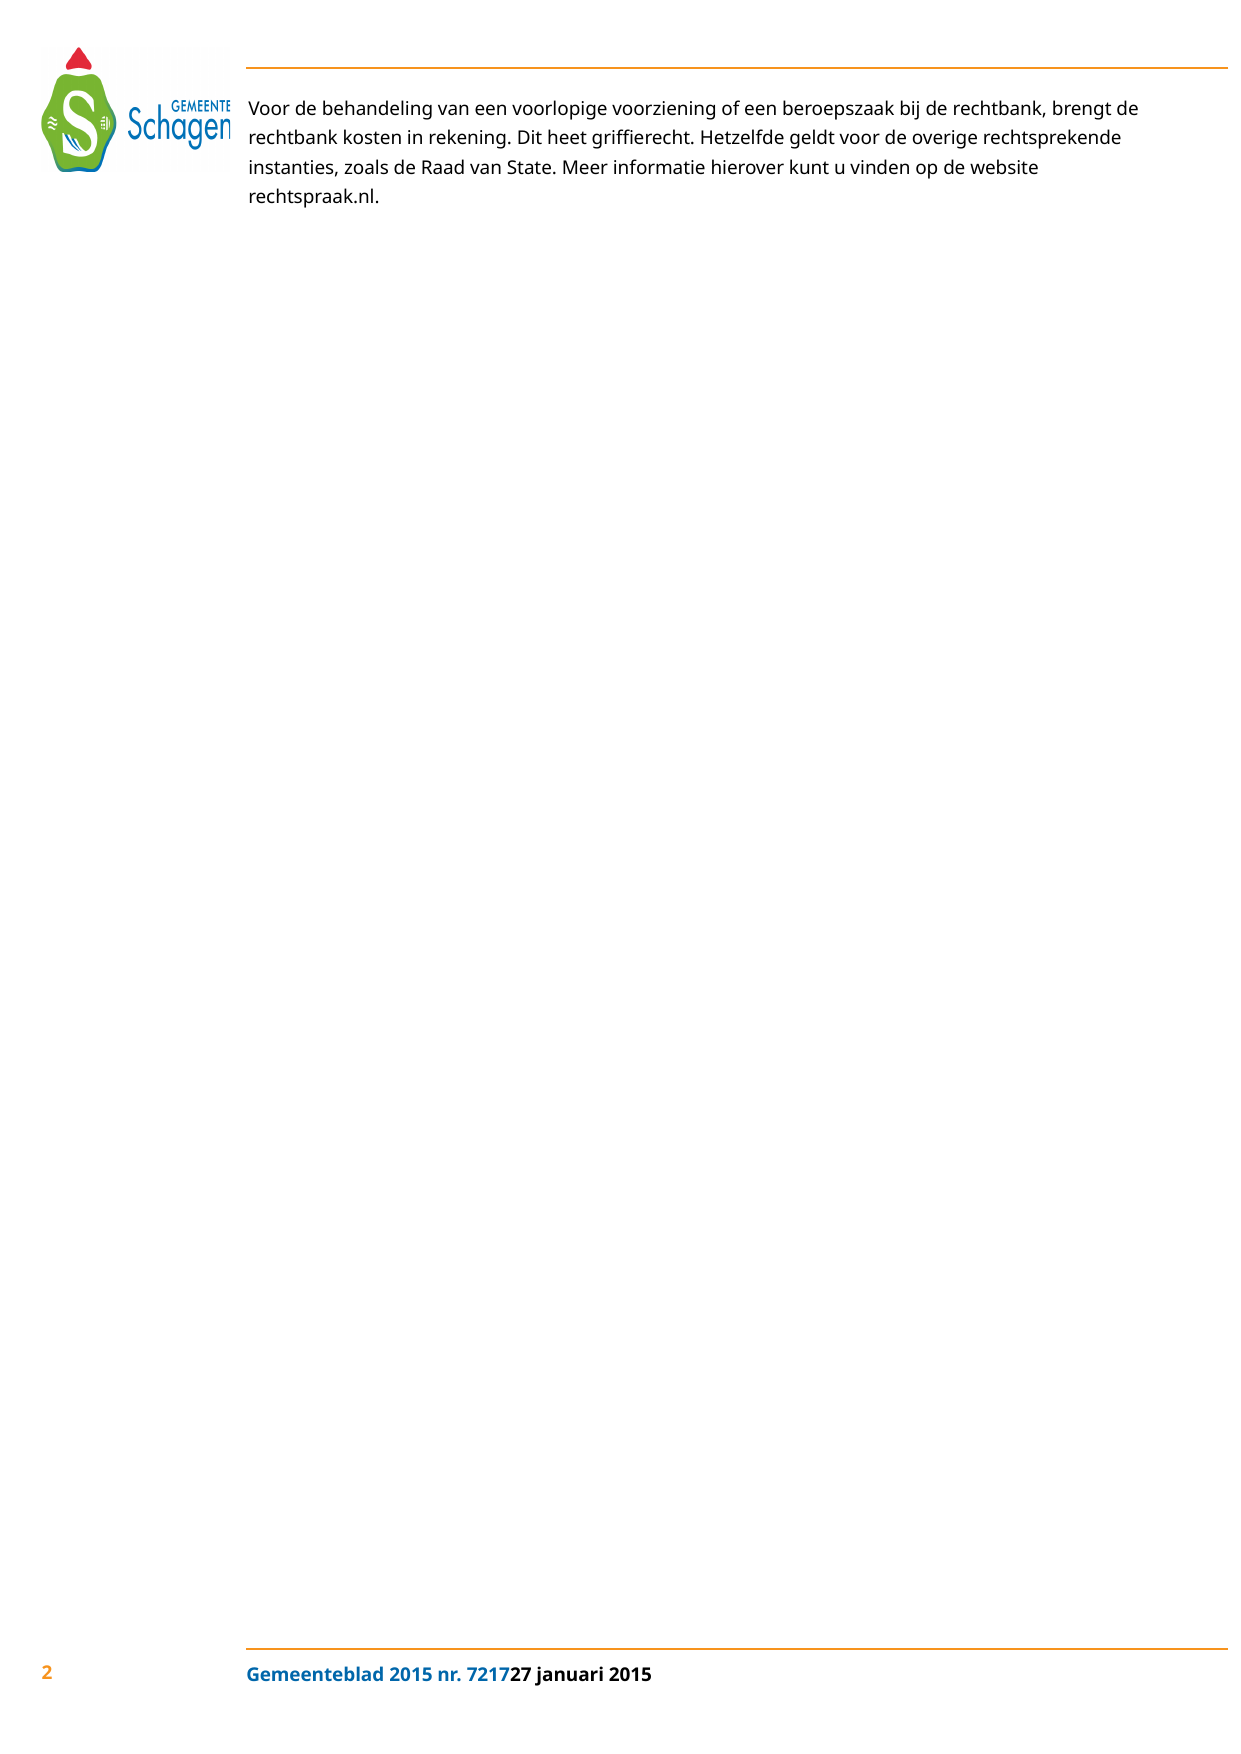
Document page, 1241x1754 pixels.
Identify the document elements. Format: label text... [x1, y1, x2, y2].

text Voor de behandeling van een voorlopige voorziening of een beroepszaak bij de rechtbank, brengt de rechtbank kosten in rekening. Dit heet griffierecht. Hetzelfde geldt voor de overige rechtsprekende instanties, zoals de Raad van State. Meer informatie hierover kunt u vinden op de website rechtspraak.nl. [248, 95, 1152, 209]
picture [41, 47, 231, 172]
